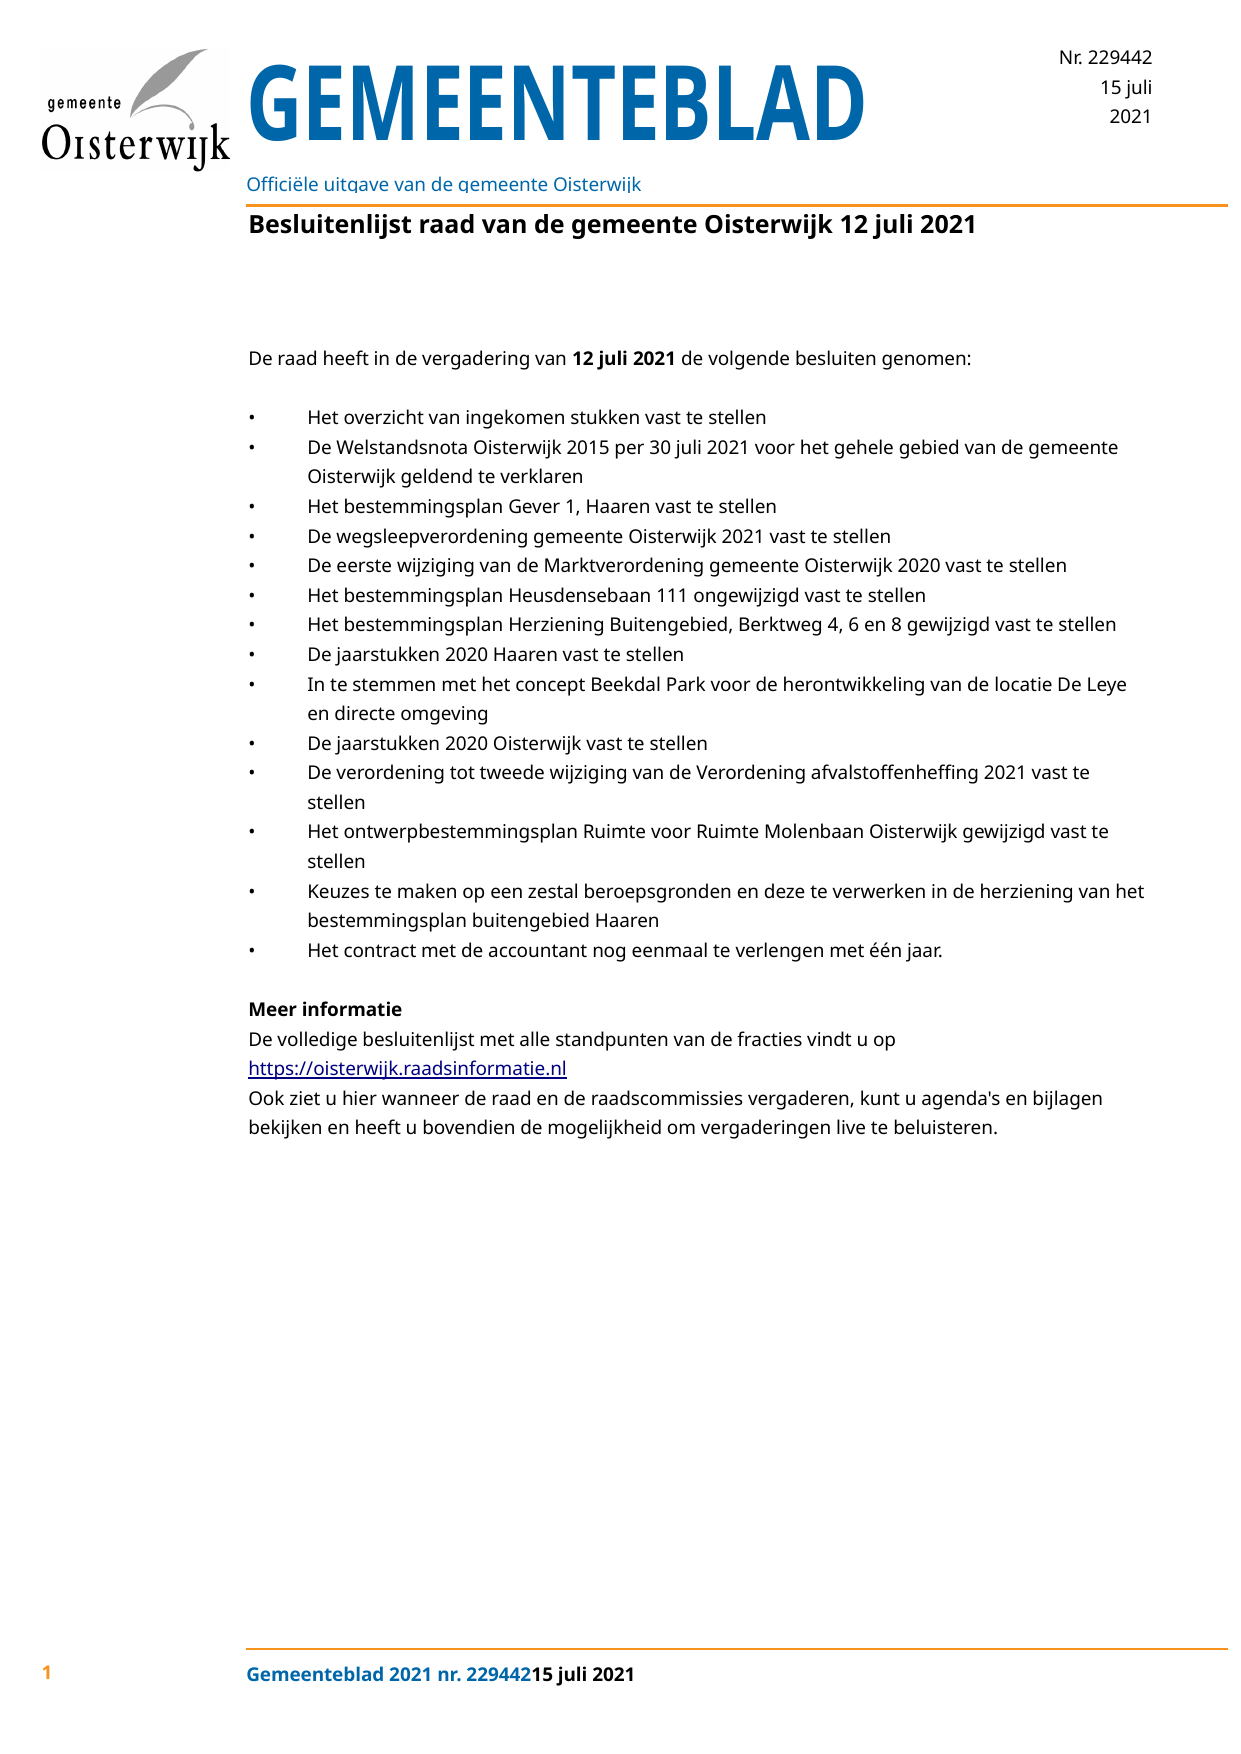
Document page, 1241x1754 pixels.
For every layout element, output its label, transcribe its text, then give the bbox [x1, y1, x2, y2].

list De jaarstukken 2020 Haaren vast te stellen [248, 641, 1152, 667]
list Het contract met de accountant nog eenmaal te verlengen met één jaar. [248, 937, 1152, 963]
text Ook ziet u hier wanneer de raad en de raadscommissies vergaderen, kunt u agenda's en bijlagen bekijken en heeft u bovendien de mogelijkheid om vergaderingen live te beluisteren. [248, 1085, 1152, 1140]
list De Welstandsnota Oisterwijk 2015 per 30 juli 2021 voor het gehele gebied van de gemeente Oisterwijk geldend te verklaren [248, 434, 1152, 489]
list Het ontwerpbestemmingsplan Ruimte voor Ruimte Molenbaan Oisterwijk gewijzigd vast te stellen [248, 819, 1152, 874]
list De eerste wijziging van de Marktverordening gemeente Oisterwijk 2020 vast te stellen [248, 552, 1152, 578]
picture [41, 47, 231, 172]
list Keuzes te maken op een zestal beroepsgronden en deze te verwerken in de herziening van het bestemmingsplan buitengebied Haaren [248, 878, 1152, 933]
list De wegsleepverordening gemeente Oisterwijk 2021 vast te stellen [248, 523, 1152, 548]
text Meer informatie [248, 996, 1152, 1022]
text Besluitenlijst raad van de gemeente Oisterwijk 12 juli 2021 [248, 207, 1152, 241]
list De verordening tot tweede wijziging van de Verordening afvalstoffenheffing 2021 vast te stellen [248, 759, 1152, 815]
text De raad heeft in de vergadering van 12 juli 2021 de volgende besluiten genomen: [248, 345, 1152, 371]
list Het bestemmingsplan Gever 1, Haaren vast te stellen [248, 493, 1152, 519]
list De jaarstukken 2020 Oisterwijk vast te stellen [248, 730, 1152, 756]
list Het bestemmingsplan Herziening Buitengebied, Berktweg 4, 6 en 8 gewijzigd vast te stellen [248, 612, 1152, 637]
list Het overzicht van ingekomen stukken vast te stellen [248, 404, 1152, 430]
text De volledige besluitenlijst met alle standpunten van de fracties vindt u op https://oisterwijk.raadsinformatie.nl [248, 1026, 1152, 1081]
list Het bestemmingsplan Heusdensebaan 111 ongewijzigd vast te stellen [248, 582, 1152, 608]
list In te stemmen met het concept Beekdal Park voor de herontwikkeling van de locatie De Leye en directe omgeving [248, 671, 1152, 726]
